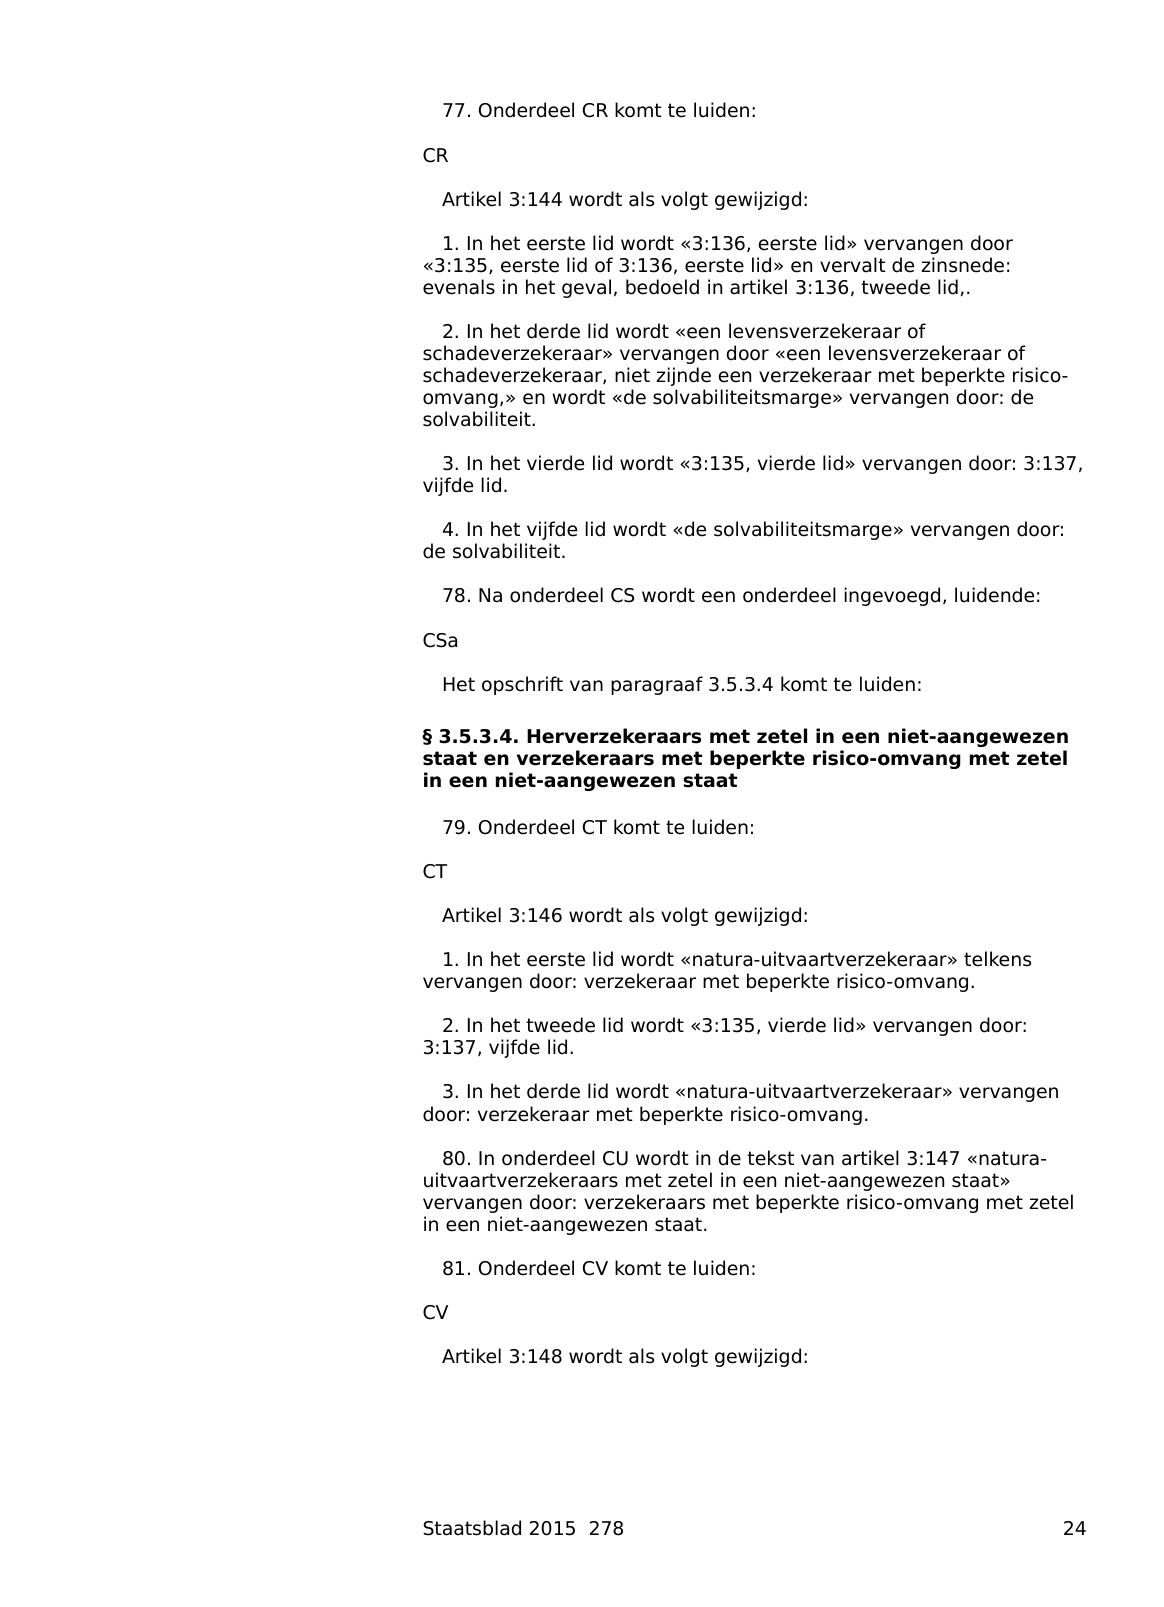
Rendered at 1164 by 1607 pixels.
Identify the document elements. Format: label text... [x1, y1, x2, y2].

subtitle § 3.5.3.4. Herverzekeraars met zetel in een niet-aangewezen staat en verzekeraars met beperkte risico-omvang met zetel in een niet-aangewezen staat [422, 726, 1087, 792]
text CR [422, 144, 1087, 167]
text 2. In het tweede lid wordt «3:135, vierde lid» vervangen door: 3:137, vijfde lid. [422, 1015, 1087, 1059]
text 81. Onderdeel CV komt te luiden: [422, 1258, 1087, 1280]
text 1. In het eerste lid wordt «natura-uitvaartverzekeraar» telkens vervangen door: verzekeraar met beperkte risico-omvang. [422, 949, 1087, 993]
text 79. Onderdeel CT komt te luiden: [422, 817, 1087, 839]
text 3. In het vierde lid wordt «3:135, vierde lid» vervangen door: 3:137, vijfde lid. [422, 453, 1087, 497]
text 77. Onderdeel CR komt te luiden: [422, 100, 1087, 122]
text Het opschrift van paragraaf 3.5.3.4 komt te luiden: [422, 674, 1087, 696]
text Artikel 3:144 wordt als volgt gewijzigd: [422, 189, 1087, 211]
text 3. In het derde lid wordt «natura-uitvaartverzekeraar» vervangen door: verzekeraar met beperkte risico-omvang. [422, 1081, 1087, 1125]
text 4. In het vijfde lid wordt «de solvabiliteitsmarge» vervangen door: de solvabiliteit. [422, 519, 1087, 563]
text 2. In het derde lid wordt «een levensverzekeraar of schadeverzekeraar» vervangen door «een levensverzekeraar of schadeverzekeraar, niet zijnde een verzekeraar met beperkte risico-omvang,» en wordt «de solvabiliteitsmarge» vervangen door: de solvabiliteit. [422, 321, 1087, 431]
text CSa [422, 629, 1087, 652]
text Artikel 3:148 wordt als volgt gewijzigd: [422, 1346, 1087, 1368]
text CT [422, 861, 1087, 883]
text 1. In het eerste lid wordt «3:136, eerste lid» vervangen door «3:135, eerste lid of 3:136, eerste lid» en vervalt de zinsnede: evenals in het geval, bedoeld in artikel 3:136, tweede lid,. [422, 233, 1087, 299]
text Artikel 3:146 wordt als volgt gewijzigd: [422, 905, 1087, 927]
text 78. Na onderdeel CS wordt een onderdeel ingevoegd, luidende: [422, 585, 1087, 607]
text CV [422, 1302, 1087, 1324]
text 80. In onderdeel CU wordt in de tekst van artikel 3:147 «natura-uitvaartverzekeraars met zetel in een niet-aangewezen staat» vervangen door: verzekeraars met beperkte risico-omvang met zetel in een niet-aangewezen staat. [422, 1148, 1087, 1236]
